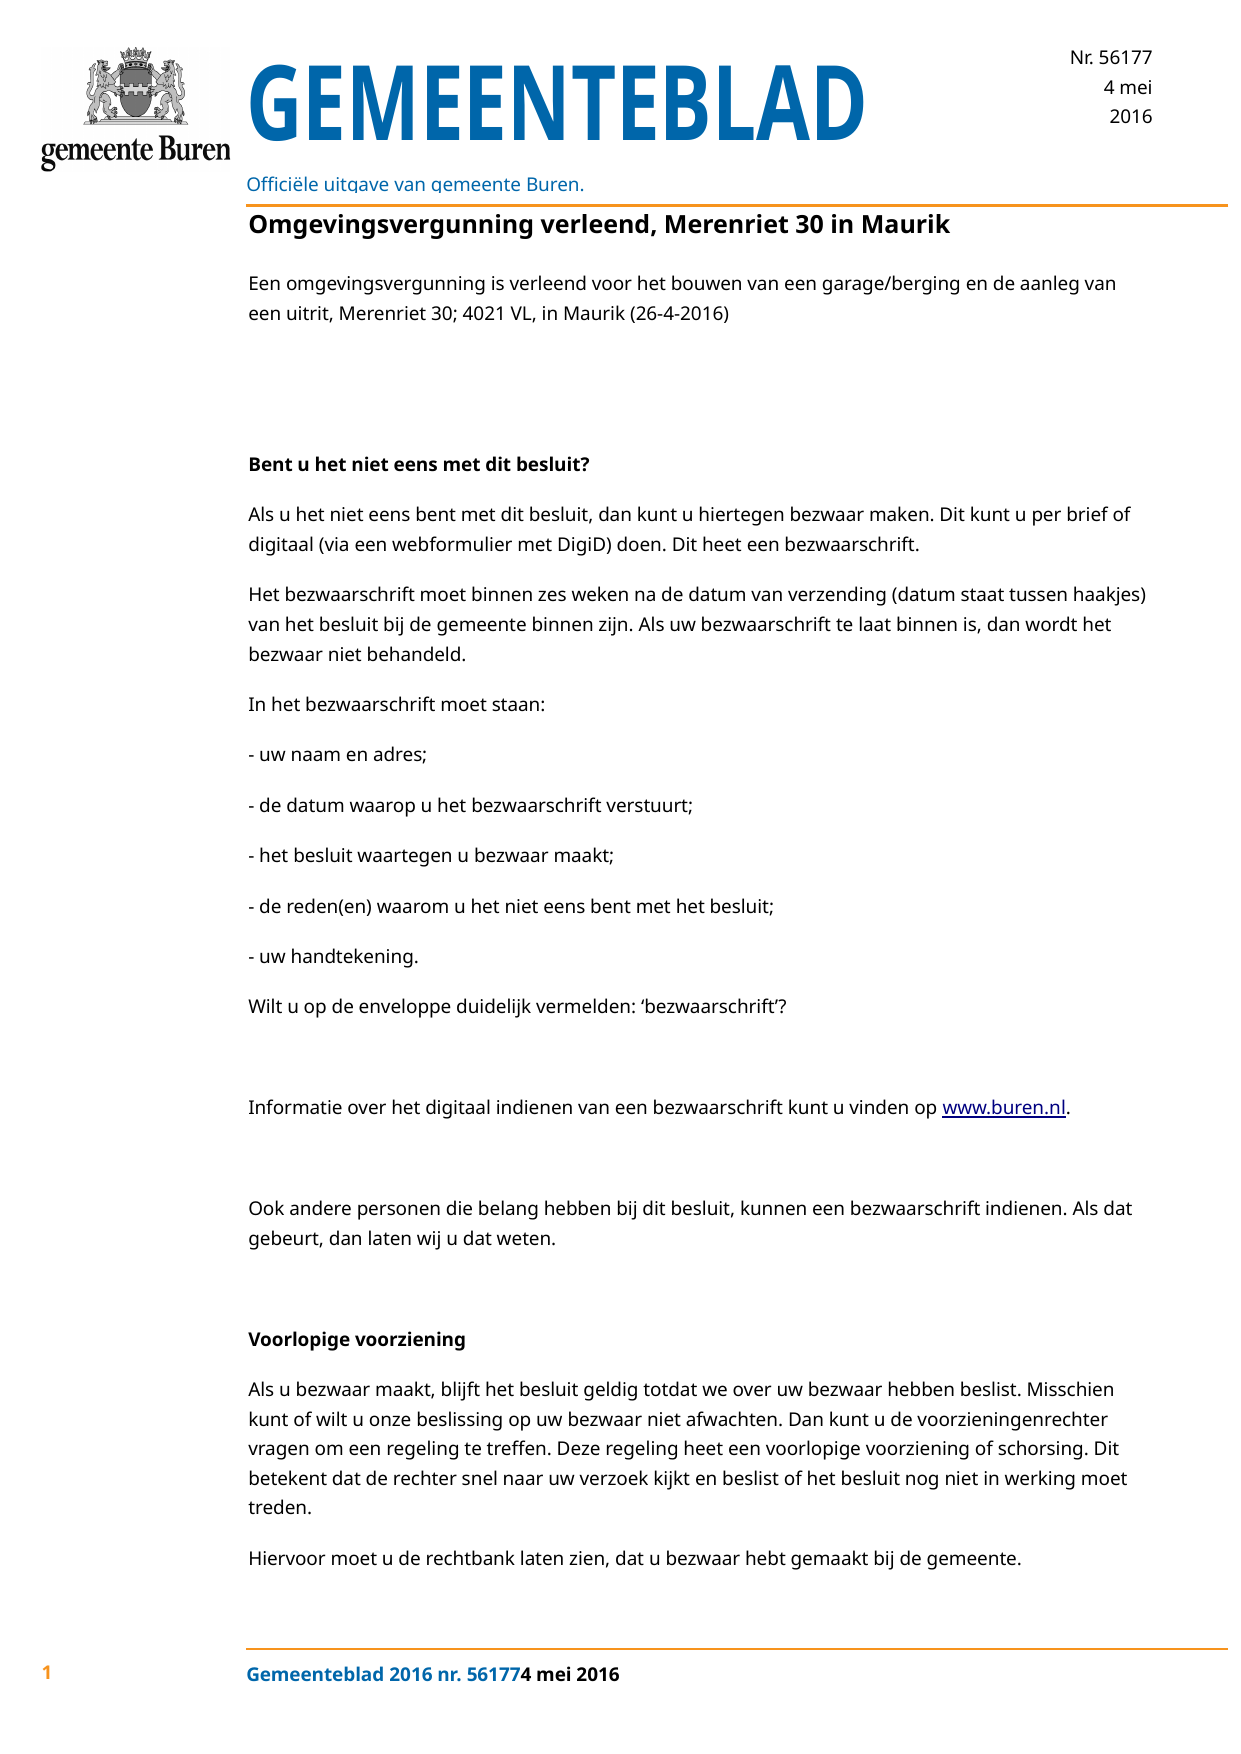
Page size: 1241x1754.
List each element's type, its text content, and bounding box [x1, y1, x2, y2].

text Ook andere personen die belang hebben bij dit besluit, kunnen een bezwaarschrift indienen. Als dat gebeurt, dan laten wij u dat weten. [248, 1195, 1152, 1251]
text - het besluit waartegen u bezwaar maakt; [248, 842, 1152, 868]
text Wilt u op de enveloppe duidelijk vermelden: ‘bezwaarschrift’? [248, 994, 1152, 1019]
text Informatie over het digitaal indienen van een bezwaarschrift kunt u vinden op www.buren.nl. [248, 1094, 1152, 1120]
text Een omgevingsvergunning is verleend voor het bouwen van een garage/berging en de aanleg van een uitrit, Merenriet 30; 4021 VL, in Maurik (26-4-2016) [248, 270, 1152, 326]
picture [41, 47, 231, 172]
text Hiervoor moet u de rechtbank laten zien, dat u bezwaar hebt gemaakt bij de gemeente. [248, 1545, 1152, 1571]
text Bent u het niet eens met dit besluit? [248, 451, 1152, 477]
text Als u bezwaar maakt, blijft het besluit geldig totdat we over uw bezwaar hebben beslist. Misschien kunt of wilt u onze beslissing op uw bezwaar niet afwachten. Dan kunt u de voorzieningenrechter vragen om een regeling te treffen. Deze regeling heet een voorlopige voorziening of schorsing. Dit betekent dat de rechter snel naar uw verzoek kijkt en beslist of het besluit nog niet in werking moet treden. [248, 1376, 1152, 1520]
text - uw handtekening. [248, 943, 1152, 969]
text - uw naam en adres; [248, 742, 1152, 767]
text - de datum waarop u het bezwaarschrift verstuurt; [248, 792, 1152, 818]
text Omgevingsvergunning verleend, Merenriet 30 in Maurik [248, 207, 1152, 241]
text Voorlopige voorziening [248, 1326, 1152, 1351]
text Als u het niet eens bent met dit besluit, dan kunt u hiertegen bezwaar maken. Dit kunt u per brief of digitaal (via een webformulier met DigiD) doen. Dit heet een bezwaarschrift. [248, 502, 1152, 557]
text - de reden(en) waarom u het niet eens bent met het besluit; [248, 893, 1152, 918]
text Het bezwaarschrift moet binnen zes weken na de datum van verzending (datum staat tussen haakjes) van het besluit bij de gemeente binnen zijn. Als uw bezwaarschrift te laat binnen is, dan wordt het bezwaar niet behandeld. [248, 582, 1152, 666]
text In het bezwaarschrift moet staan: [248, 691, 1152, 717]
